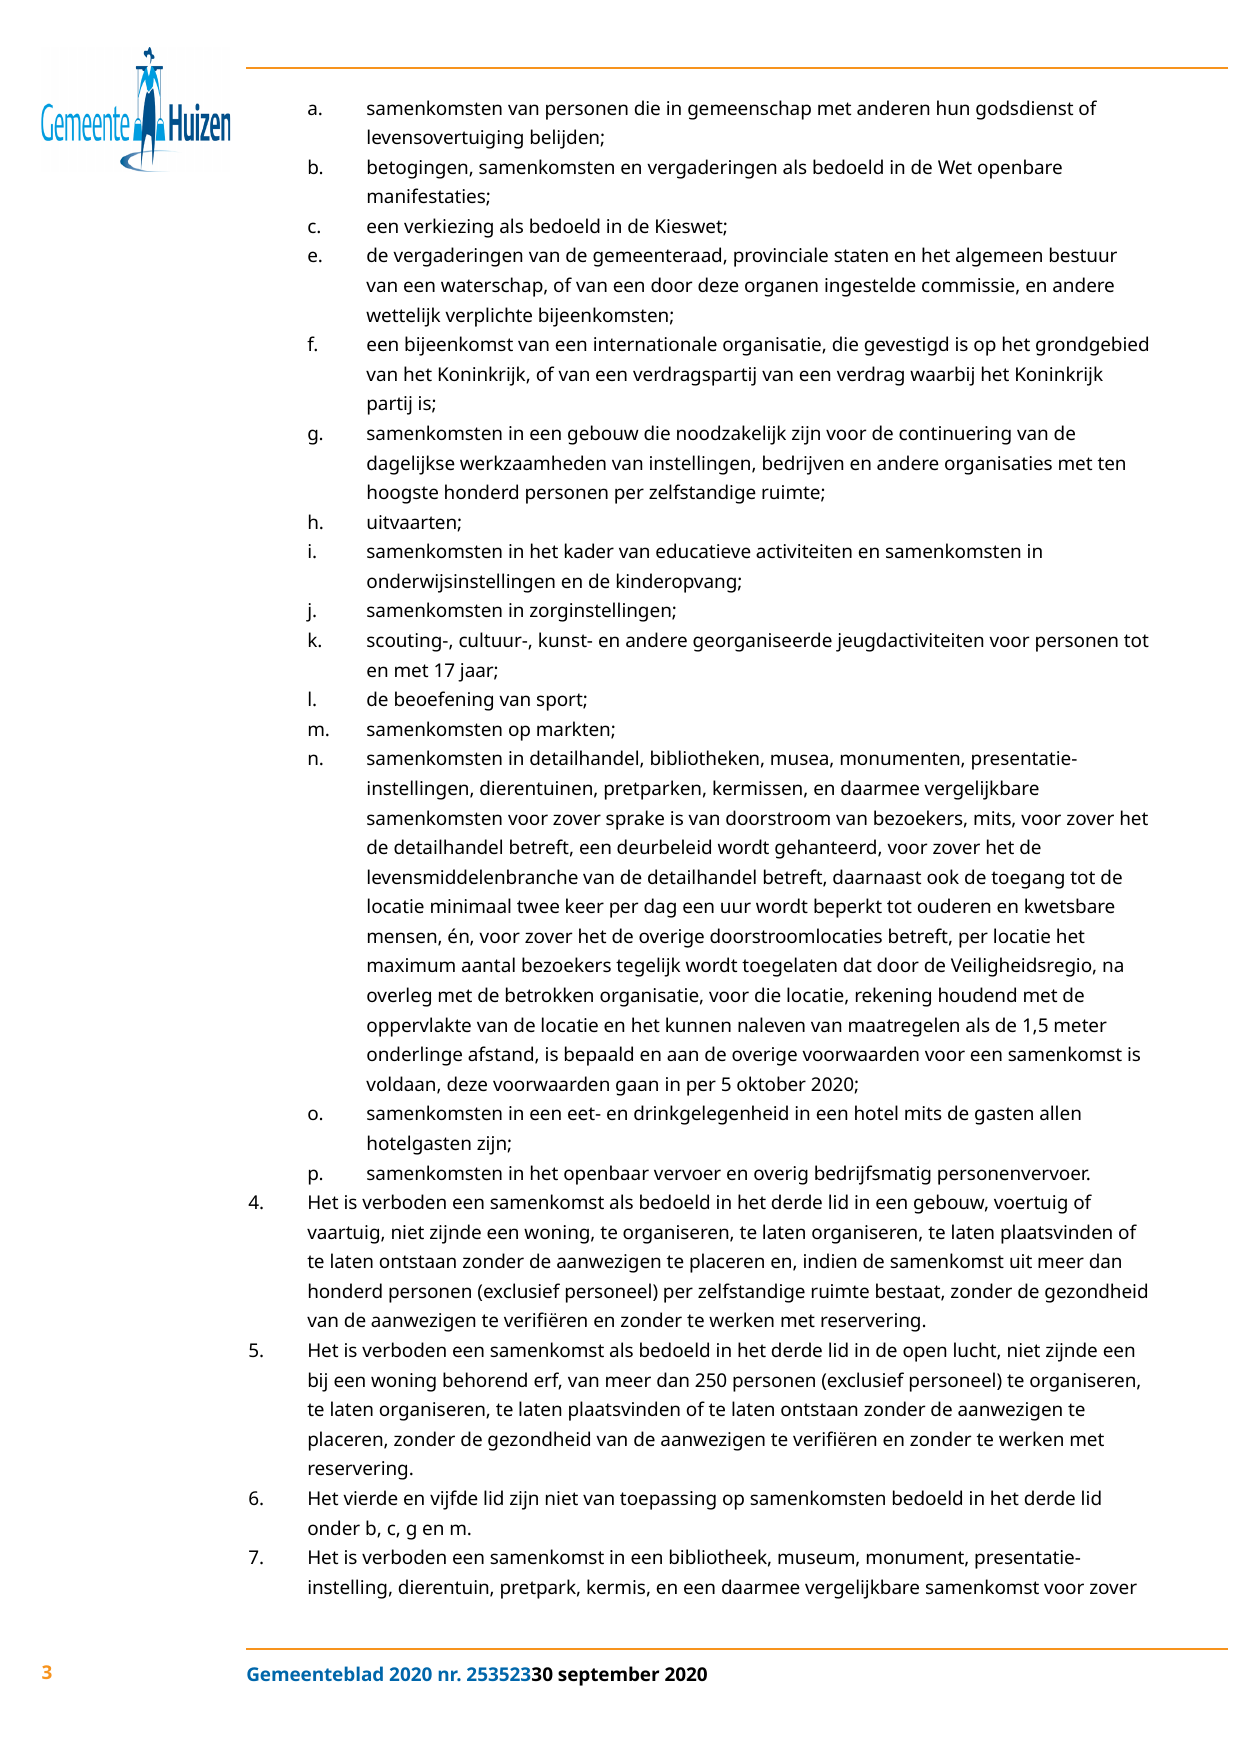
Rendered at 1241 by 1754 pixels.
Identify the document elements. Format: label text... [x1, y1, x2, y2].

list samenkomsten in een gebouw die noodzakelijk zijn voor de continuering van de dagelijkse werkzaamheden van instellingen, bedrijven en andere organisaties met ten hoogste honderd personen per zelfstandige ruimte; [307, 420, 1152, 505]
list de vergaderingen van de gemeenteraad, provinciale staten en het algemeen bestuur van een waterschap, of van een door deze organen ingestelde commissie, en andere wettelijk verplichte bijeenkomsten; [307, 243, 1152, 328]
list samenkomsten in het openbaar vervoer en overig bedrijfsmatig personenvervoer. [307, 1160, 1152, 1186]
list uitvaarten; [307, 509, 1152, 535]
list samenkomsten in het kader van educatieve activiteiten en samenkomsten in onderwijsinstellingen en de kinderopvang; [307, 538, 1152, 594]
list samenkomsten in zorginstellingen; [307, 598, 1152, 623]
list Het vierde en vijfde lid zijn niet van toepassing op samenkomsten bedoeld in het derde lid onder b, c, g en m. [248, 1485, 1152, 1541]
list samenkomsten in detailhandel, bibliotheken, musea, monumenten, presentatie-instellingen, dierentuinen, pretparken, kermissen, en daarmee vergelijkbare samenkomsten voor zover sprake is van doorstroom van bezoekers, mits, voor zover het de detailhandel betreft, een deurbeleid wordt gehanteerd, voor zover het de levensmiddelenbranche van de detailhandel betreft, daarnaast ook de toegang tot de locatie minimaal twee keer per dag een uur wordt beperkt tot ouderen en kwetsbare mensen, én, voor zover het de overige doorstroomlocaties betreft, per locatie het maximum aantal bezoekers tegelijk wordt toegelaten dat door de Veiligheidsregio, na overleg met de betrokken organisatie, voor die locatie, rekening houdend met de oppervlakte van de locatie en het kunnen naleven van maatregelen als de 1,5 meter onderlinge afstand, is bepaald en aan de overige voorwaarden voor een samenkomst is voldaan, deze voorwaarden gaan in per 5 oktober 2020; [307, 746, 1152, 1097]
list scouting-, cultuur-, kunst- en andere georganiseerde jeugdactiviteiten voor personen tot en met 17 jaar; [307, 627, 1152, 683]
list een verkiezing als bedoeld in de Kieswet; [307, 213, 1152, 239]
list samenkomsten op markten; [307, 716, 1152, 742]
list Het is verboden een samenkomst als bedoeld in het derde lid in een gebouw, voertuig of vaartuig, niet zijnde een woning, te organiseren, te laten organiseren, te laten plaatsvinden of te laten ontstaan zonder de aanwezigen te placeren en, indien de samenkomst uit meer dan honderd personen (exclusief personeel) per zelfstandige ruimte bestaat, zonder de gezondheid van de aanwezigen te verifiëren en zonder te werken met reservering. [248, 1189, 1152, 1333]
list samenkomsten in een eet- en drinkgelegenheid in een hotel mits de gasten allen hotelgasten zijn; [307, 1101, 1152, 1156]
list de beoefening van sport; [307, 686, 1152, 712]
list Het is verboden een samenkomst als bedoeld in het derde lid in de open lucht, niet zijnde een bij een woning behorend erf, van meer dan 250 personen (exclusief personeel) te organiseren, te laten organiseren, te laten plaatsvinden of te laten ontstaan zonder de aanwezigen te placeren, zonder de gezondheid van de aanwezigen te verifiëren en zonder te werken met reservering. [248, 1337, 1152, 1481]
list een bijeenkomst van een internationale organisatie, die gevestigd is op het grondgebied van het Koninkrijk, of van een verdragspartij van een verdrag waarbij het Koninkrijk partij is; [307, 331, 1152, 416]
list betogingen, samenkomsten en vergaderingen als bedoeld in de Wet openbare manifestaties; [307, 154, 1152, 209]
picture [41, 47, 231, 172]
list Het is verboden een samenkomst in een bibliotheek, museum, monument, presentatie-instelling, dierentuin, pretpark, kermis, en een daarmee vergelijkbare samenkomst voor zover [248, 1544, 1152, 1600]
list samenkomsten van personen die in gemeenschap met anderen hun godsdienst of levensovertuiging belijden; [307, 95, 1152, 150]
